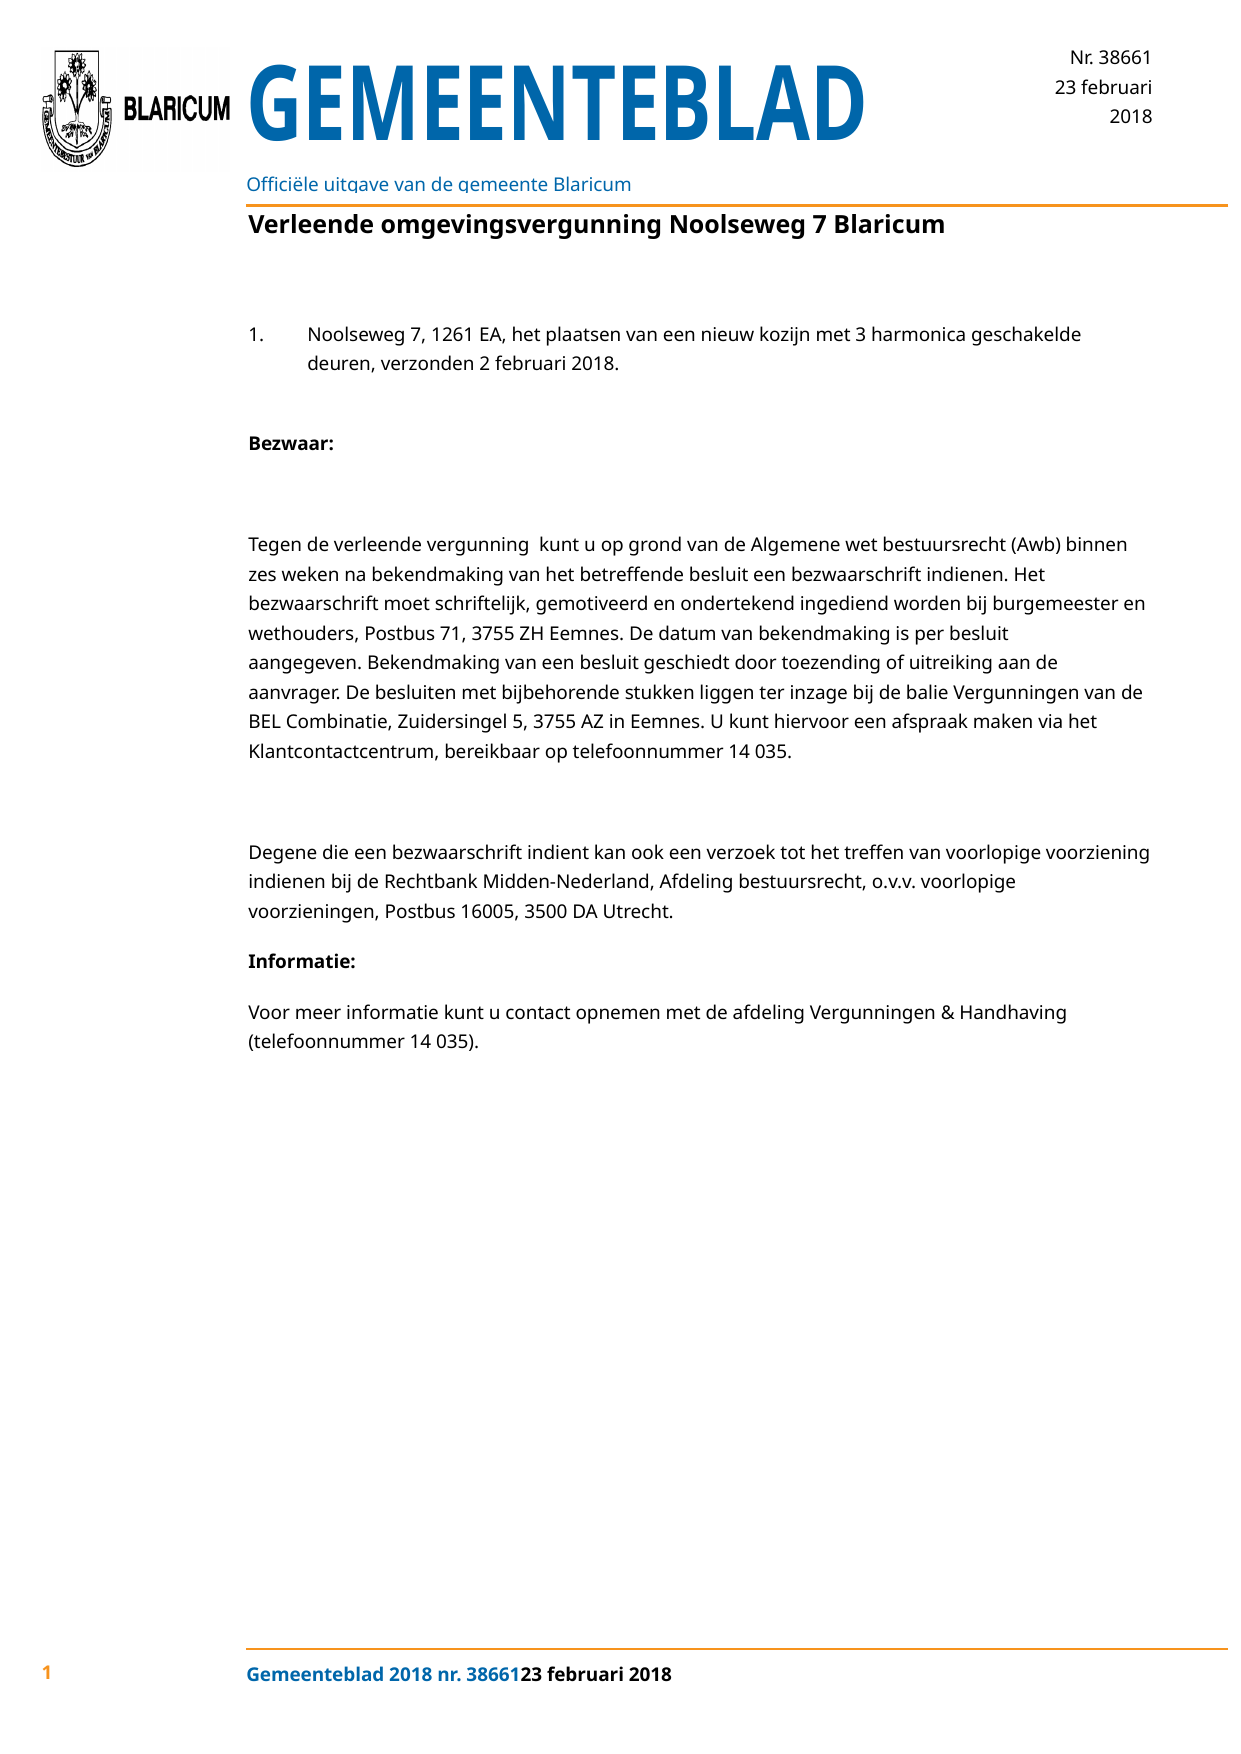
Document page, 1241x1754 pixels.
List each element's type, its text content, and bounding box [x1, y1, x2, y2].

text Voor meer informatie kunt u contact opnemen met de afdeling Vergunningen & Handhaving (telefoonnummer 14 035). [248, 999, 1152, 1054]
text Tegen de verleende vergunning kunt u op grond van de Algemene wet bestuursrecht (Awb) binnen zes weken na bekendmaking van het betreffende besluit een bezwaarschrift indienen. Het bezwaarschrift moet schriftelijk, gemotiveerd en ondertekend ingediend worden bij burgemeester en wethouders, Postbus 71, 3755 ZH Eemnes. De datum van bekendmaking is per besluit aangegeven. Bekendmaking van een besluit geschiedt door toezending of uitreiking aan de aanvrager. De besluiten met bijbehorende stukken liggen ter inzage bij de balie Vergunningen van de BEL Combinatie, Zuidersingel 5, 3755 AZ in Eemnes. U kunt hiervoor een afspraak maken via het Klantcontactcentrum, bereikbaar op telefoonnummer 14 035. [248, 531, 1152, 764]
text Degene die een bezwaarschrift indient kan ook een verzoek tot het treffen van voorlopige voorziening indienen bij de Rechtbank Midden-Nederland, Afdeling bestuursrecht, o.v.v. voorlopige voorzieningen, Postbus 16005, 3500 DA Utrecht. [248, 839, 1152, 924]
text Bezwaar: [248, 430, 1152, 456]
list Noolseweg 7, 1261 EA, het plaatsen van een nieuw kozijn met 3 harmonica geschakelde deuren, verzonden 2 februari 2018. [248, 321, 1152, 376]
text Verleende omgevingsvergunning Noolseweg 7 Blaricum [248, 207, 1152, 241]
text Informatie: [248, 949, 1152, 974]
picture [41, 47, 231, 172]
